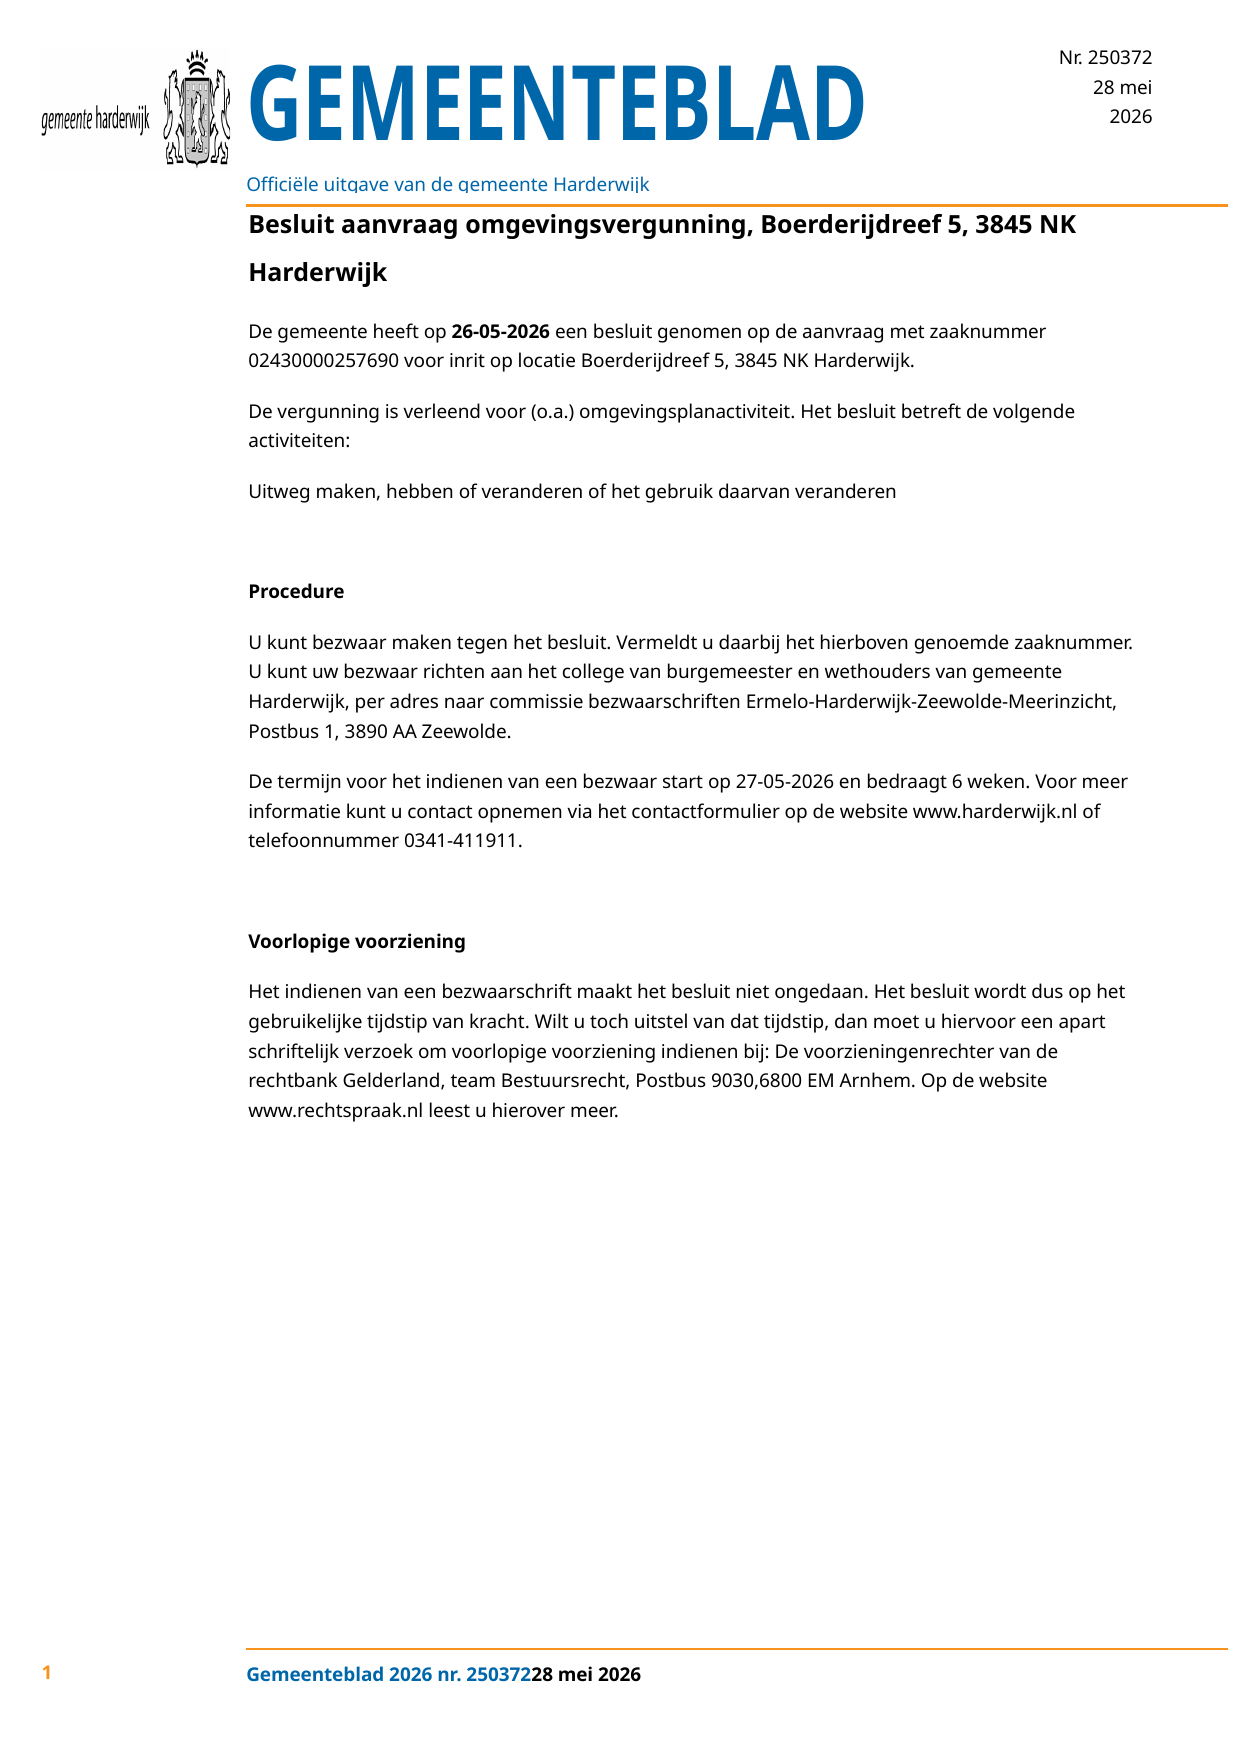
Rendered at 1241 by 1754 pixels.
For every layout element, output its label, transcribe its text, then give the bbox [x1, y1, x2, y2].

text Voorlopige voorziening [248, 928, 1152, 954]
text Besluit aanvraag omgevingsvergunning, Boerderijdreef 5, 3845 NK Harderwijk [248, 207, 1152, 288]
text Procedure [248, 579, 1152, 604]
text Het indienen van een bezwaarschrift maakt het besluit niet ongedaan. Het besluit wordt dus op het gebruikelijke tijdstip van kracht. Wilt u toch uitstel van dat tijdstip, dan moet u hiervoor een apart schriftelijk verzoek om voorlopige voorziening indienen bij: De voorzieningenrechter van de rechtbank Gelderland, team Bestuursrecht, Postbus 9030,6800 EM Arnhem. Op de website www.rechtspraak.nl leest u hierover meer. [248, 979, 1152, 1123]
text De gemeente heeft op 26-05-2026 een besluit genomen op de aanvraag met zaaknummer 02430000257690 voor inrit op locatie Boerderijdreef 5, 3845 NK Harderwijk. [248, 318, 1152, 373]
text De vergunning is verleend voor (o.a.) omgevingsplanactiviteit. Het besluit betreft de volgende activiteiten: [248, 398, 1152, 453]
text Uitweg maken, hebben of veranderen of het gebruik daarvan veranderen [248, 478, 1152, 504]
text U kunt bezwaar maken tegen het besluit. Vermeldt u daarbij het hierboven genoemde zaaknummer. U kunt uw bezwaar richten aan het college van burgemeester en wethouders van gemeente Harderwijk, per adres naar commissie bezwaarschriften Ermelo-Harderwijk-Zeewolde-Meerinzicht, Postbus 1, 3890 AA Zeewolde. [248, 629, 1152, 744]
text De termijn voor het indienen van een bezwaar start op 27-05-2026 en bedraagt 6 weken. Voor meer informatie kunt u contact opnemen via het contactformulier op de website www.harderwijk.nl of telefoonnummer 0341-411911. [248, 768, 1152, 853]
picture [41, 47, 231, 172]
